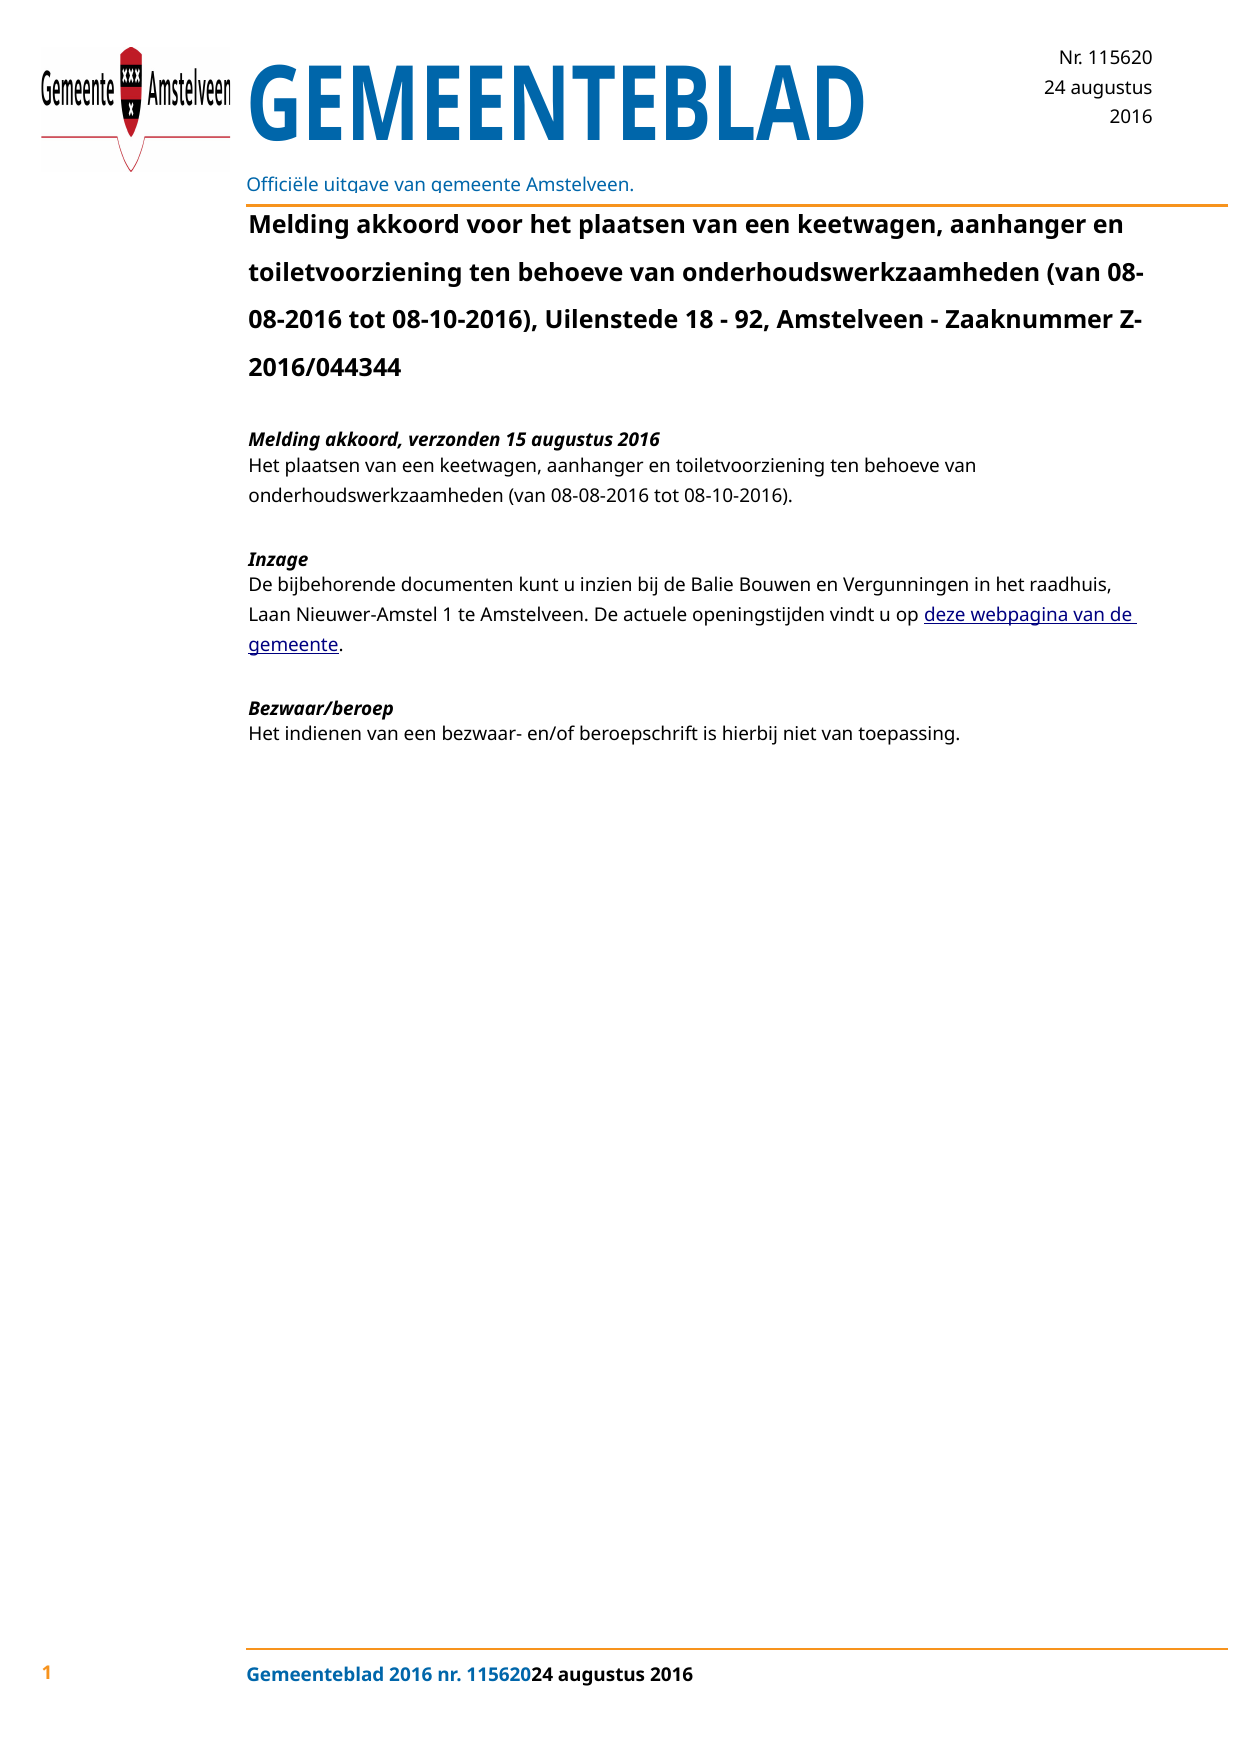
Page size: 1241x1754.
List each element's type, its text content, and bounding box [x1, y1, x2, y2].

text De bijbehorende documenten kunt u inzien bij de Balie Bouwen en Vergunningen in het raadhuis, Laan Nieuwer-Amstel 1 te Amstelveen. De actuele openingstijden vindt u op deze webpagina van de gemeente. [248, 572, 1152, 657]
text Melding akkoord voor het plaatsen van een keetwagen, aanhanger en toiletvoorziening ten behoeve van onderhoudswerkzaamheden (van 08-08-2016 tot 08-10-2016), Uilenstede 18 - 92, Amstelveen - Zaaknummer Z-2016/044344 [248, 207, 1152, 384]
text Het indienen van een bezwaar- en/of beroepschrift is hierbij niet van toepassing. [248, 721, 1152, 746]
text Bezwaar/beroep [248, 695, 1152, 721]
text Inzage [248, 546, 1152, 572]
text Melding akkoord, verzonden 15 augustus 2016 [248, 427, 1152, 452]
picture [41, 47, 231, 172]
text Het plaatsen van een keetwagen, aanhanger en toiletvoorziening ten behoeve van onderhoudswerkzaamheden (van 08-08-2016 tot 08-10-2016). [248, 452, 1152, 508]
